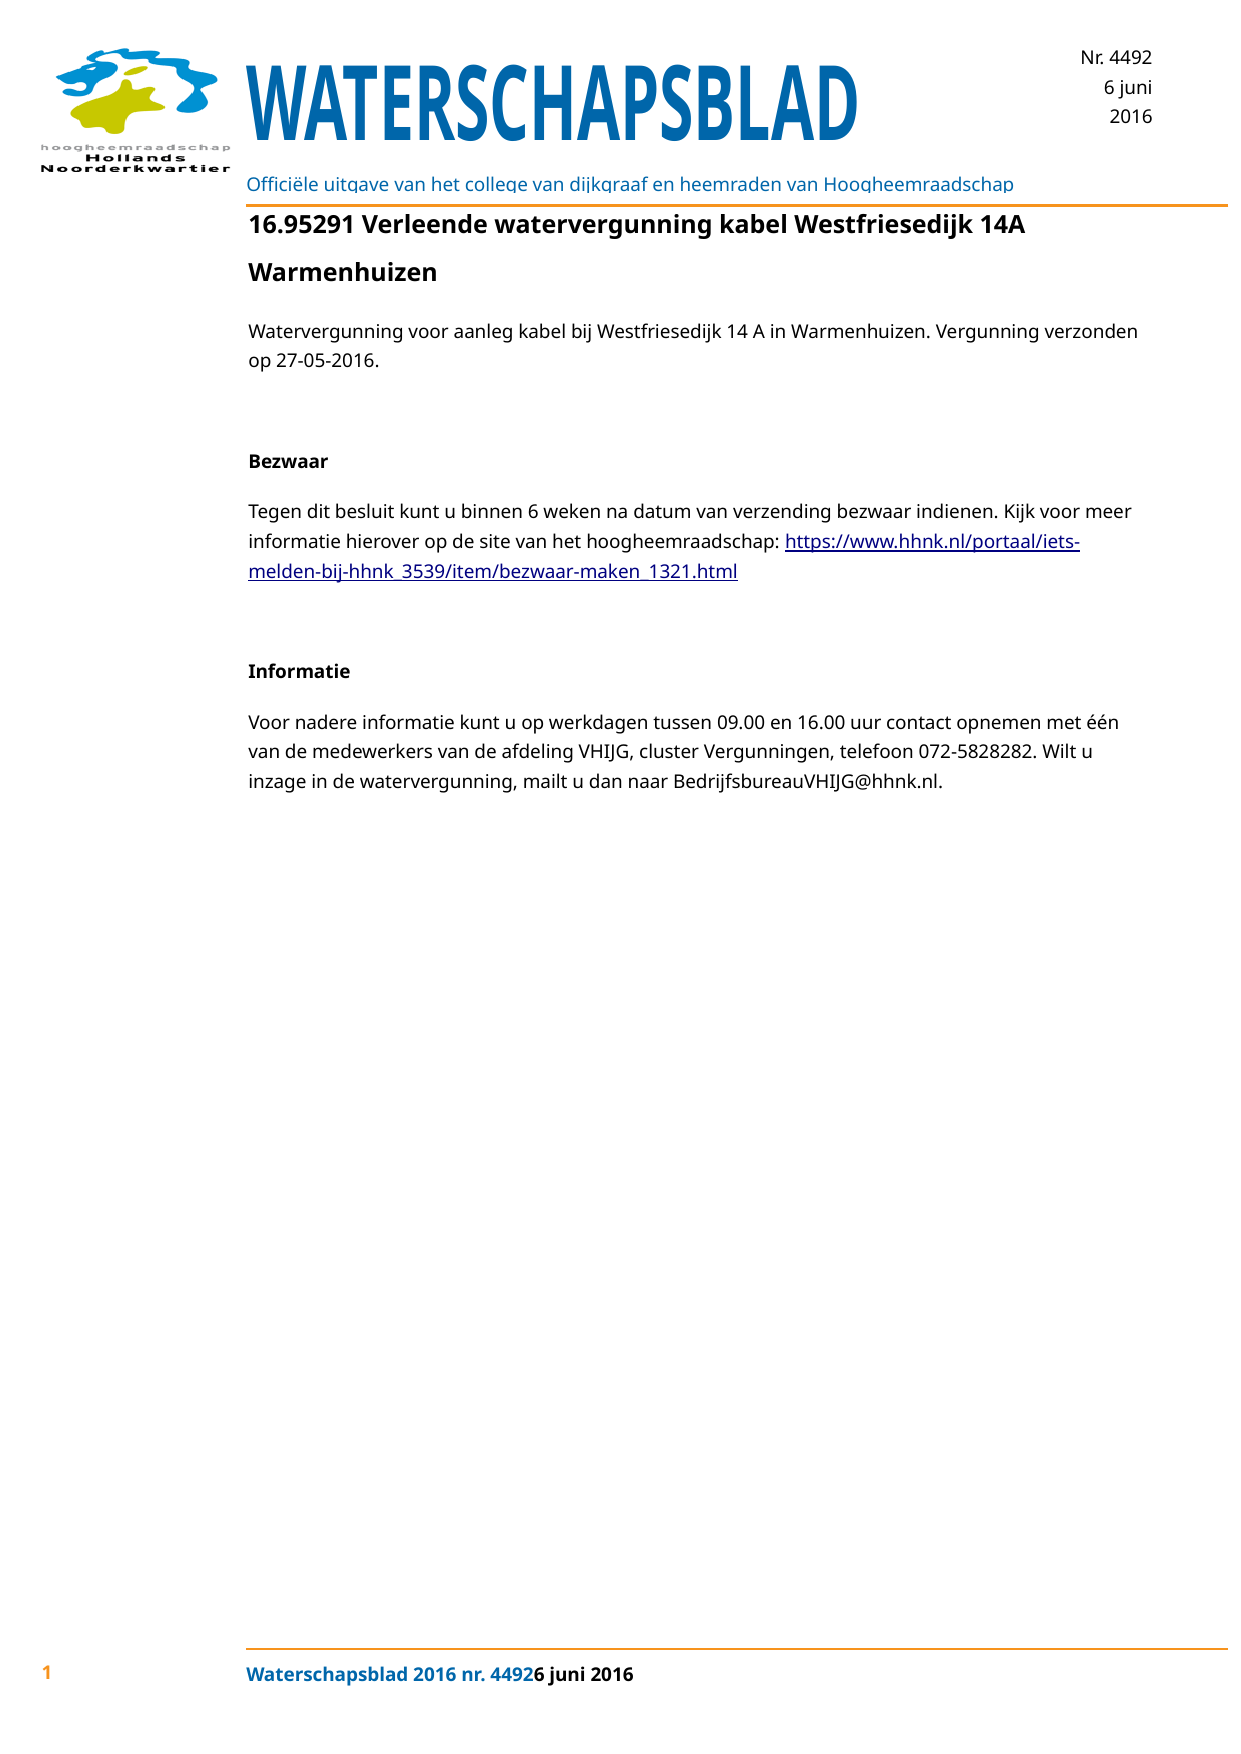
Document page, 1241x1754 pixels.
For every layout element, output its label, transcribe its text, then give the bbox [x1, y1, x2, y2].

text Tegen dit besluit kunt u binnen 6 weken na datum van verzending bezwaar indienen. Kijk voor meer informatie hierover op de site van het hoogheemraadschap: https://www.hhnk.nl/portaal/iets-melden-bij-hhnk_3539/item/bezwaar-maken_1321.html [248, 499, 1152, 584]
picture [41, 47, 231, 172]
text Bezwaar [248, 448, 1152, 474]
text 16.95291 Verleende watervergunning kabel Westfriesedijk 14A Warmenhuizen [248, 207, 1152, 288]
text Voor nadere informatie kunt u op werkdagen tussen 09.00 en 16.00 uur contact opnemen met één van de medewerkers van de afdeling VHIJG, cluster Vergunningen, telefoon 072-5828282. Wilt u inzage in de watervergunning, mailt u dan naar BedrijfsbureauVHIJG@hhnk.nl. [248, 709, 1152, 794]
text Watervergunning voor aanleg kabel bij Westfriesedijk 14 A in Warmenhuizen. Vergunning verzonden op 27-05-2016. [248, 318, 1152, 373]
text Informatie [248, 659, 1152, 684]
